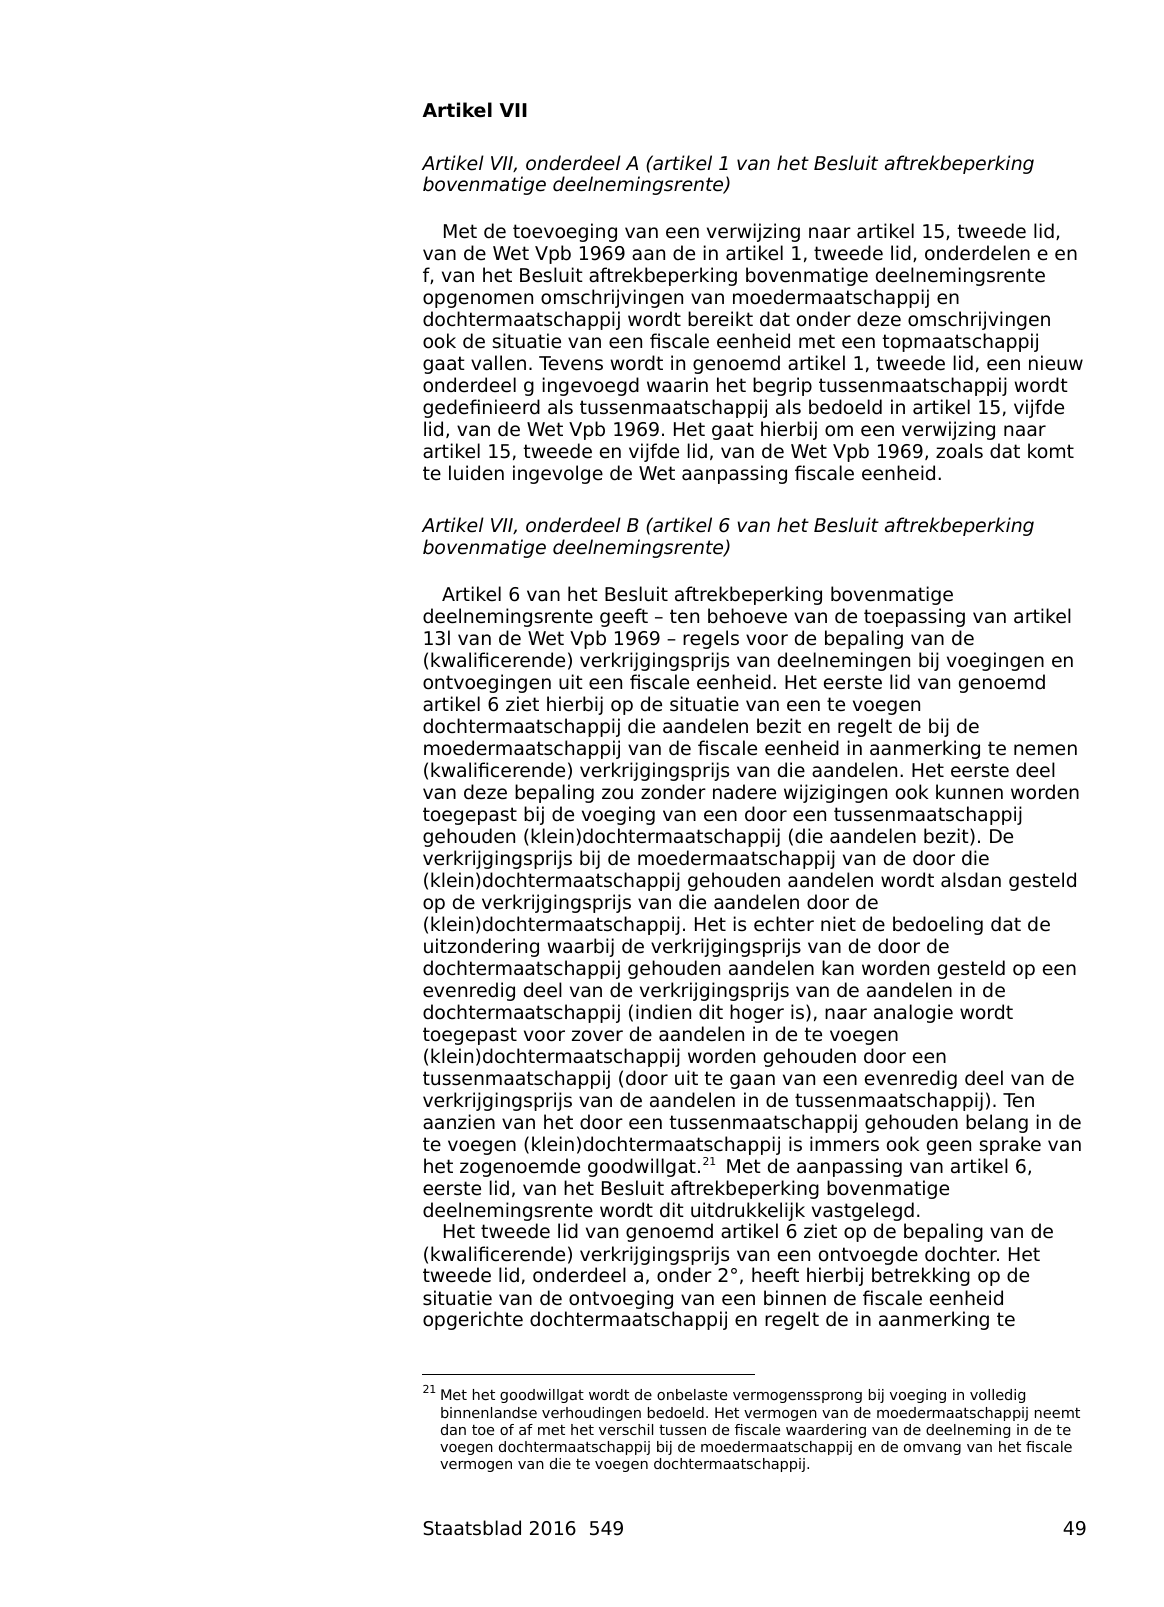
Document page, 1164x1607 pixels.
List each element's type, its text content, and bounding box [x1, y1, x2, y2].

text Met de toevoeging van een verwijzing naar artikel 15, tweede lid, van de Wet Vpb 1969 aan de in artikel 1, tweede lid, onderdelen e en f, van het Besluit aftrekbeperking bovenmatige deelnemingsrente opgenomen omschrijvingen van moedermaatschappij en dochtermaatschappij wordt bereikt dat onder deze omschrijvingen ook de situatie van een fiscale eenheid met een topmaatschappij gaat vallen. Tevens wordt in genoemd artikel 1, tweede lid, een nieuw onderdeel g ingevoegd waarin het begrip tussenmaatschappij wordt gedefinieerd als tussenmaatschappij als bedoeld in artikel 15, vijfde lid, van de Wet Vpb 1969. Het gaat hierbij om een verwijzing naar artikel 15, tweede en vijfde lid, van de Wet Vpb 1969, zoals dat komt te luiden ingevolge de Wet aanpassing fiscale eenheid. [422, 221, 1087, 485]
subtitle Artikel VII, onderdeel A (artikel 1 van het Besluit aftrekbeperking bovenmatige deelnemingsrente) [422, 152, 1087, 196]
text Artikel 6 van het Besluit aftrekbeperking bovenmatige deelnemingsrente geeft – ten behoeve van de toepassing van artikel 13l van de Wet Vpb 1969 – regels voor de bepaling van de (kwalificerende) verkrijgingsprijs van deelnemingen bij voegingen en ontvoegingen uit een fiscale eenheid. Het eerste lid van genoemd artikel 6 ziet hierbij op de situatie van een te voegen dochtermaatschappij die aandelen bezit en regelt de bij de moedermaatschappij van de fiscale eenheid in aanmerking te nemen (kwalificerende) verkrijgingsprijs van die aandelen. Het eerste deel van deze bepaling zou zonder nadere wijzigingen ook kunnen worden toegepast bij de voeging van een door een tussenmaatschappij gehouden (klein)dochtermaatschappij (die aandelen bezit). De verkrijgingsprijs bij de moedermaatschappij van de door die (klein)dochtermaatschappij gehouden aandelen wordt alsdan gesteld op de verkrijgingsprijs van die aandelen door de (klein)dochtermaatschappij. Het is echter niet de bedoeling dat de uitzondering waarbij de verkrijgingsprijs van de door de dochtermaatschappij gehouden aandelen kan worden gesteld op een evenredig deel van de verkrijgingsprijs van de aandelen in de dochtermaatschappij (indien dit hoger is), naar analogie wordt toegepast voor zover de aandelen in de te voegen (klein)dochtermaatschappij worden gehouden door een tussenmaatschappij (door uit te gaan van een evenredig deel van de verkrijgingsprijs van de aandelen in de tussenmaatschappij). Ten aanzien van het door een tussenmaatschappij gehouden belang in de te voegen (klein)dochtermaatschappij is immers ook geen sprake van het zogenoemde goodwillgat. Met de aanpassing van artikel 6, eerste lid, van het Besluit aftrekbeperking bovenmatige deelnemingsrente wordt dit uitdrukkelijk vastgelegd. [422, 584, 1087, 1221]
subtitle Artikel VII [422, 100, 1087, 122]
text Het tweede lid van genoemd artikel 6 ziet op de bepaling van de (kwalificerende) verkrijgingsprijs van een ontvoegde dochter. Het tweede lid, onderdeel a, onder 2°, heeft hierbij betrekking op de situatie van de ontvoeging van een binnen de fiscale eenheid opgerichte dochtermaatschappij en regelt de in aanmerking te [422, 1221, 1087, 1331]
subtitle Artikel VII, onderdeel B (artikel 6 van het Besluit aftrekbeperking bovenmatige deelnemingsrente) [422, 515, 1087, 559]
text Met het goodwillgat wordt de onbelaste vermogenssprong bij voeging in volledig binnenlandse verhoudingen bedoeld. Het vermogen van de moedermaatschappij neemt dan toe of af met het verschil tussen de fiscale waardering van de deelneming in de te voegen dochtermaatschappij bij de moedermaatschappij en de omvang van het fiscale vermogen van die te voegen dochtermaatschappij. [422, 1383, 1087, 1473]
